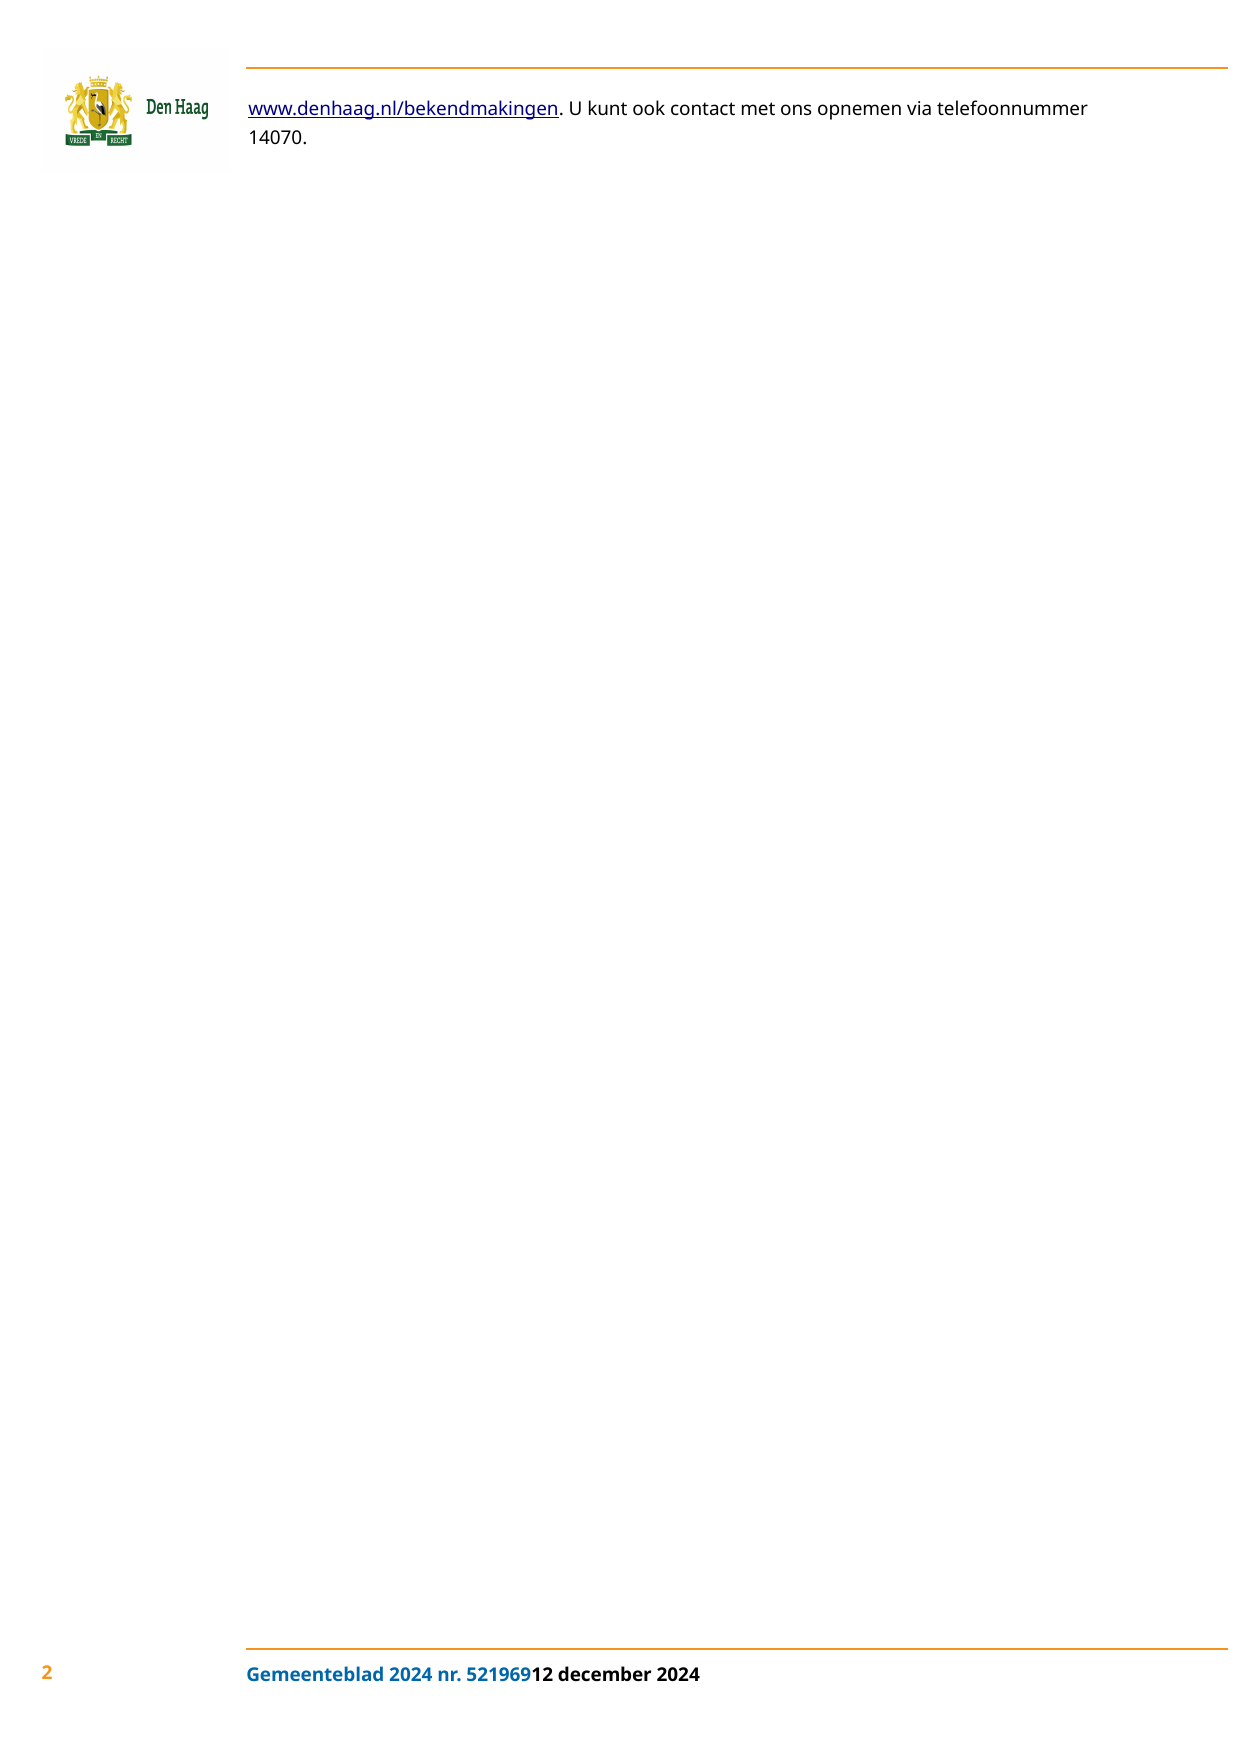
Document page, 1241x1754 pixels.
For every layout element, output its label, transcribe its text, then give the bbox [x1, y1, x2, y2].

picture [41, 47, 231, 172]
text www.denhaag.nl/bekendmakingen. U kunt ook contact met ons opnemen via telefoonnummer 14070. [248, 95, 1152, 150]
